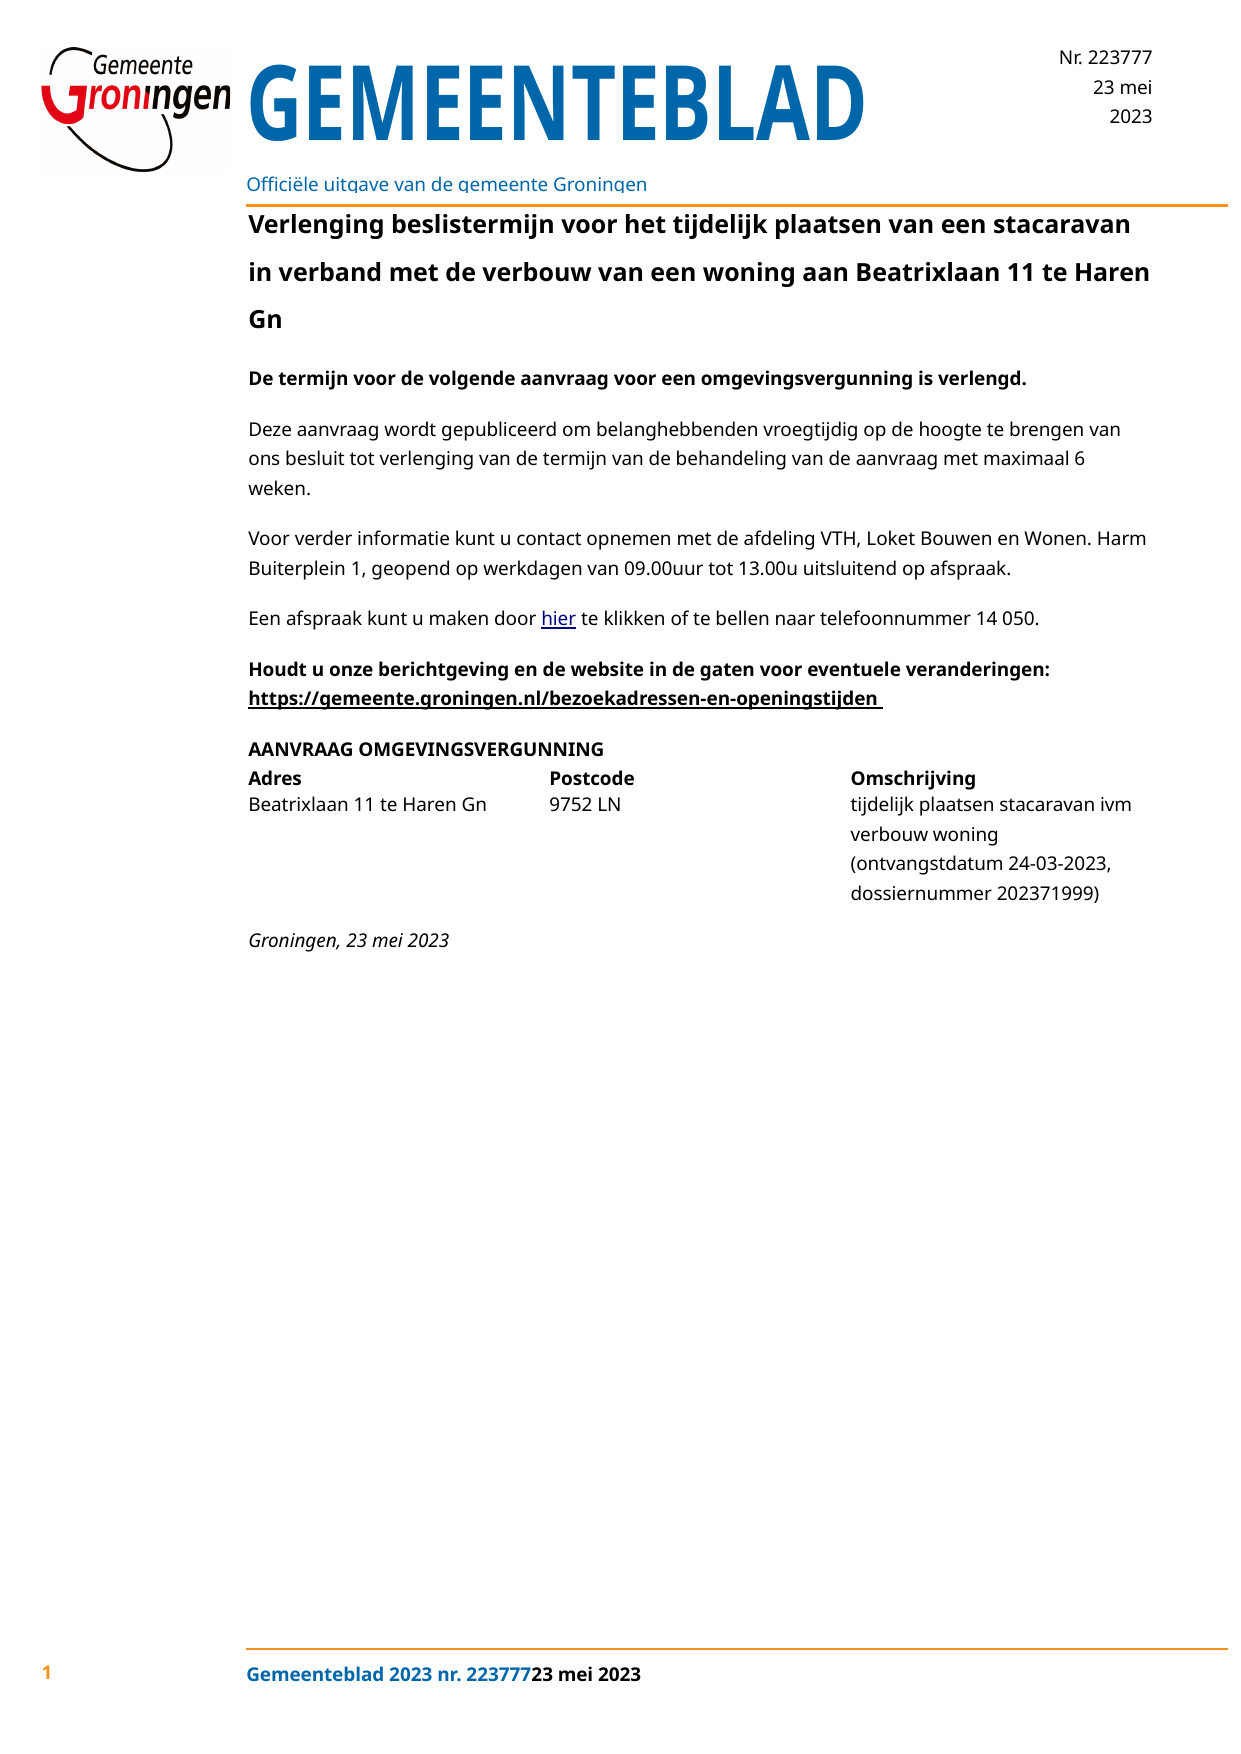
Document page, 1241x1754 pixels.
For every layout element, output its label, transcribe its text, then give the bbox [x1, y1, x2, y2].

text Een afspraak kunt u maken door hier te klikken of te bellen naar telefoonnummer 14 050. [248, 606, 1152, 631]
text De termijn voor de volgende aanvraag voor een omgevingsvergunning is verlengd. [248, 366, 1152, 391]
table_header Omschrijving [850, 766, 1152, 791]
table_header Postcode [549, 766, 850, 791]
table_cell Beatrixlaan 11 te Haren Gn [248, 791, 549, 906]
text Verlenging beslistermijn voor het tijdelijk plaatsen van een stacaravan in verband met de verbouw van een woning aan Beatrixlaan 11 te Haren Gn [248, 207, 1152, 336]
table_header Adres [248, 766, 549, 791]
text Voor verder informatie kunt u contact opnemen met de afdeling VTH, Loket Bouwen en Wonen. Harm Buiterplein 1, geopend op werkdagen van 09.00uur tot 13.00u uitsluitend op afspraak. [248, 526, 1152, 581]
text Groningen, 23 mei 2023 [248, 927, 1152, 953]
text Deze aanvraag wordt gepubliceerd om belanghebbenden vroegtijdig op de hoogte te brengen van ons besluit tot verlenging van de termijn van de behandeling van de aanvraag met maximaal 6 weken. [248, 416, 1152, 501]
picture [41, 47, 231, 172]
text AANVRAAG OMGEVINGSVERGUNNING [248, 736, 1152, 762]
table_cell tijdelijk plaatsen stacaravan ivm verbouw woning (ontvangstdatum 24-03-2023, dossiernummer 202371999) [850, 791, 1152, 906]
text Houdt u onze berichtgeving en de website in de gaten voor eventuele veranderingen: https://gemeente.groningen.nl/bezoekadressen-en-openingstijden [248, 656, 1152, 711]
table_cell 9752 LN [549, 791, 850, 906]
